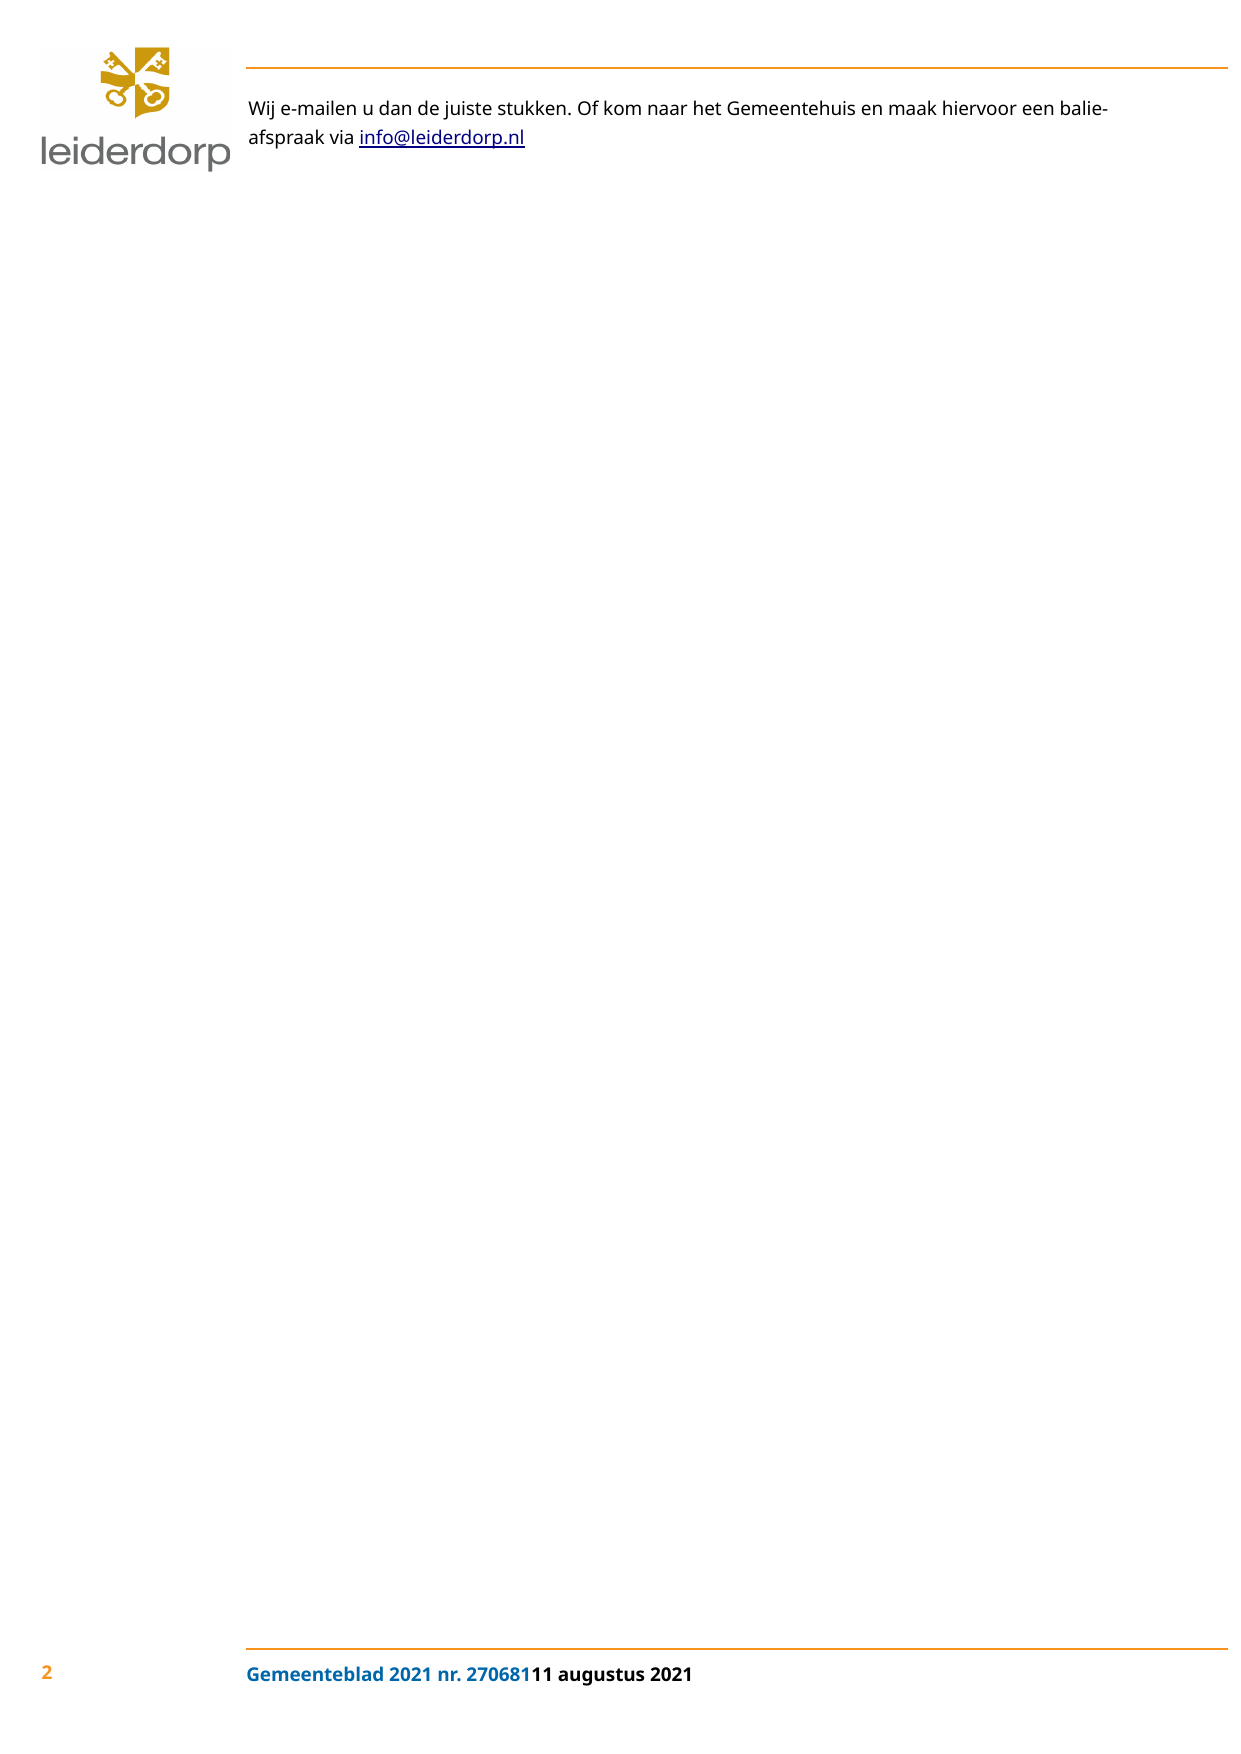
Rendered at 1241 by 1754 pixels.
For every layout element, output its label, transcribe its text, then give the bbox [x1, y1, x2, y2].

picture [41, 47, 231, 172]
text Wij e-mailen u dan de juiste stukken. Of kom naar het Gemeentehuis en maak hiervoor een balie-afspraak via info@leiderdorp.nl [248, 95, 1152, 150]
